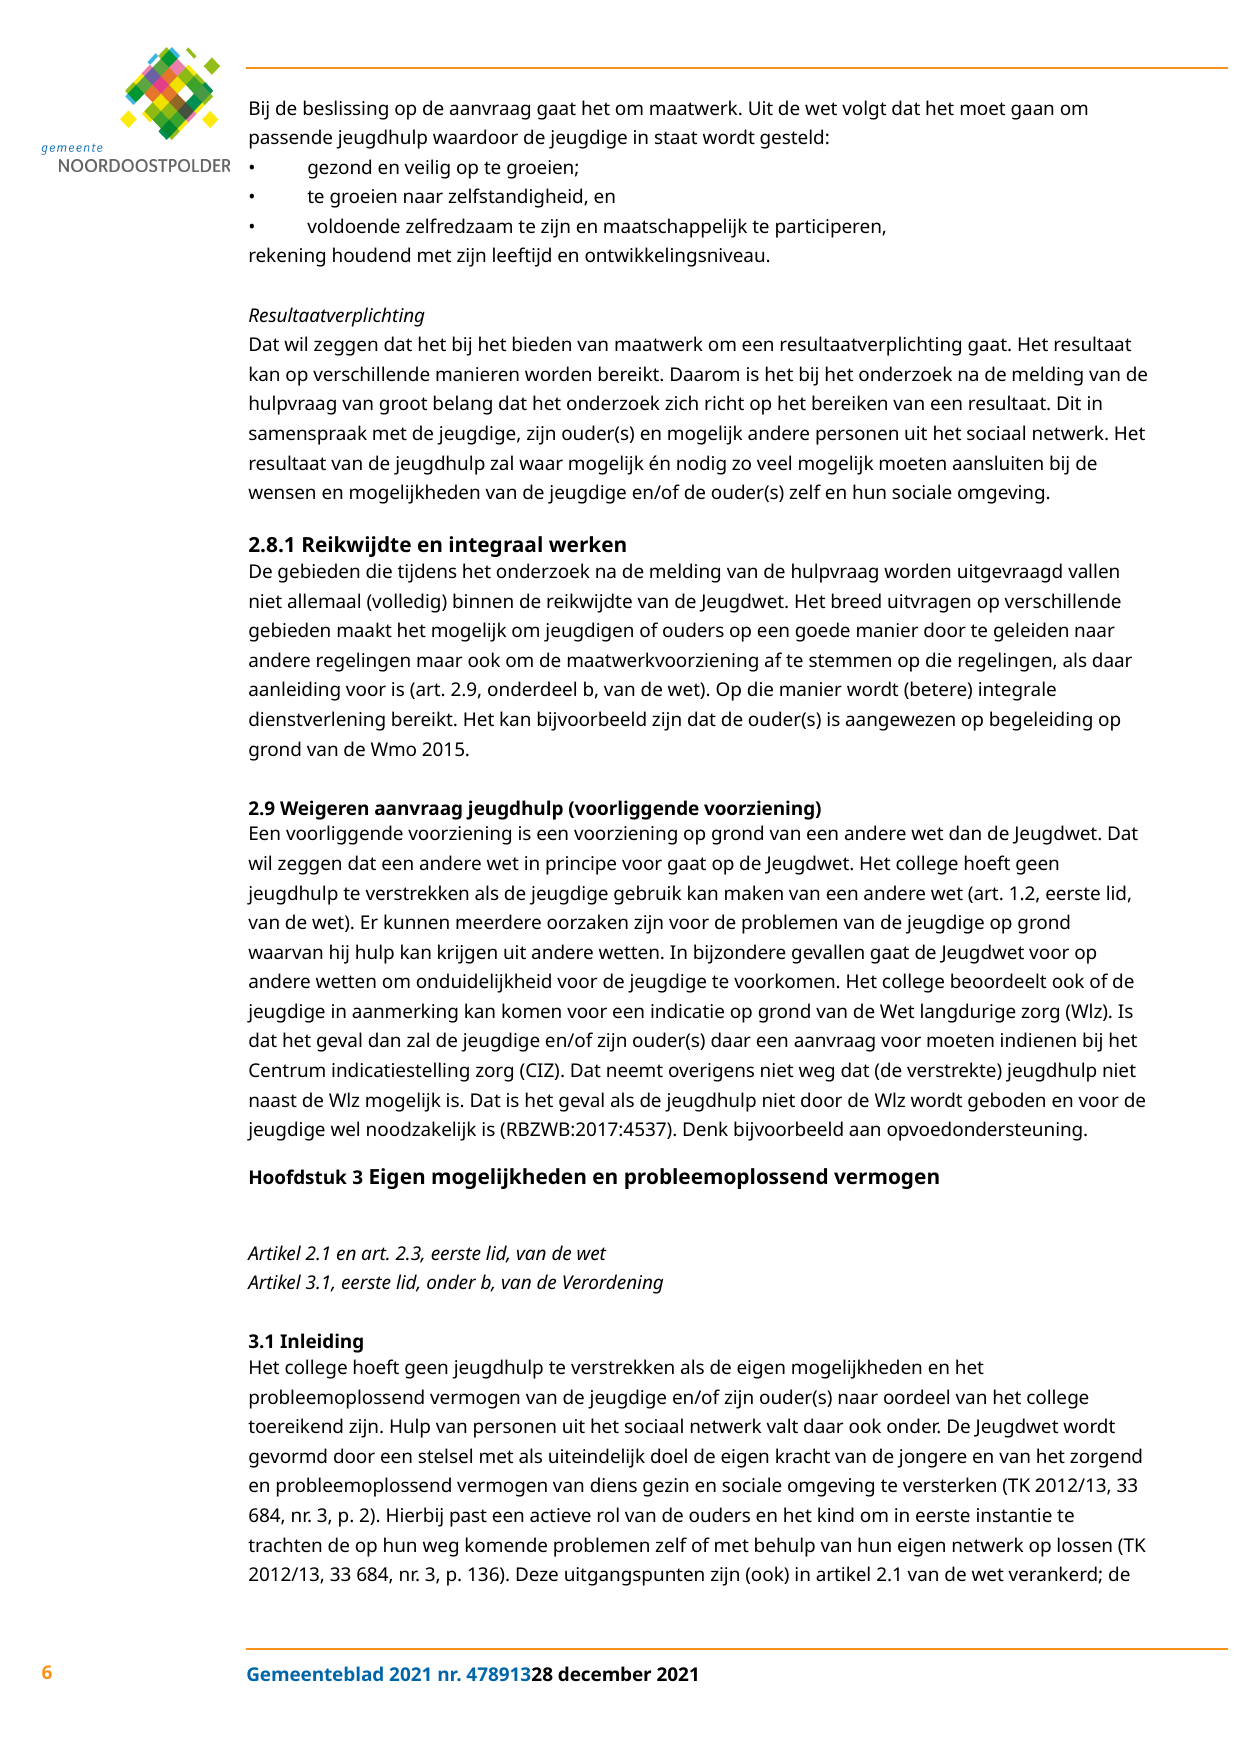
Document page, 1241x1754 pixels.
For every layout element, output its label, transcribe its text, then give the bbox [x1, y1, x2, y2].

text Bij de beslissing op de aanvraag gaat het om maatwerk. Uit de wet volgt dat het moet gaan om passende jeugdhulp waardoor de jeugdige in staat wordt gesteld: [248, 95, 1152, 150]
text Een voorliggende voorziening is een voorziening op grond van een andere wet dan de Jeugdwet. Dat wil zeggen dat een andere wet in principe voor gaat op de Jeugdwet. Het college hoeft geen jeugdhulp te verstrekken als de jeugdige gebruik kan maken van een andere wet (art. 1.2, eerste lid, van de wet). Er kunnen meerdere oorzaken zijn voor de problemen van de jeugdige op grond waarvan hij hulp kan krijgen uit andere wetten. In bijzondere gevallen gaat de Jeugdwet voor op andere wetten om onduidelijkheid voor de jeugdige te voorkomen. Het college beoordeelt ook of de jeugdige in aanmerking kan komen voor een indicatie op grond van de Wet langdurige zorg (Wlz). Is dat het geval dan zal de jeugdige en/of zijn ouder(s) daar een aanvraag voor moeten indienen bij het Centrum indicatiestelling zorg (CIZ). Dat neemt overigens niet weg dat (de verstrekte) jeugdhulp niet naast de Wlz mogelijk is. Dat is het geval als de jeugdhulp niet door de Wlz wordt geboden en voor de jeugdige wel noodzakelijk is (RBZWB:2017:4537). Denk bijvoorbeeld aan opvoedondersteuning. [248, 821, 1152, 1142]
list te groeien naar zelfstandigheid, en [248, 183, 1152, 209]
text rekening houdend met zijn leeftijd en ontwikkelingsniveau. [248, 243, 1152, 268]
text Resultaatverplichting [248, 302, 1152, 328]
list gezond en veilig op te groeien; [248, 154, 1152, 180]
text 2.8.1 Reikwijdte en integraal werken [248, 530, 1152, 558]
text De gebieden die tijdens het onderzoek na de melding van de hulpvraag worden uitgevraagd vallen niet allemaal (volledig) binnen de reikwijdte van de Jeugdwet. Het breed uitvragen op verschillende gebieden maakt het mogelijk om jeugdigen of ouders op een goede manier door te geleiden naar andere regelingen maar ook om de maatwerkvoorziening af te stemmen op die regelingen, als daar aanleiding voor is (art. 2.9, onderdeel b, van de wet). Op die manier wordt (betere) integrale dienstverlening bereikt. Het kan bijvoorbeeld zijn dat de ouder(s) is aangewezen op begeleiding op grond van de Wmo 2015. [248, 558, 1152, 761]
text Het college hoeft geen jeugdhulp te verstrekken als de eigen mogelijkheden en het probleemoplossend vermogen van de jeugdige en/of zijn ouder(s) naar oordeel van het college toereikend zijn. Hulp van personen uit het sociaal netwerk valt daar ook onder. De Jeugdwet wordt gevormd door een stelsel met als uiteindelijk doel de eigen kracht van de jongere en van het zorgend en probleemoplossend vermogen van diens gezin en sociale omgeving te versterken (TK 2012/13, 33 684, nr. 3, p. 2). Hierbij past een actieve rol van de ouders en het kind om in eerste instantie te trachten de op hun weg komende problemen zelf of met behulp van hun eigen netwerk op lossen (TK 2012/13, 33 684, nr. 3, p. 136). Deze uitgangspunten zijn (ook) in artikel 2.1 van de wet verankerd; de [248, 1354, 1152, 1587]
text Artikel 2.1 en art. 2.3, eerste lid, van de wet [248, 1240, 1152, 1266]
text 3.1 Inleiding [248, 1328, 1152, 1354]
list voldoende zelfredzaam te zijn en maatschappelijk te participeren, [248, 213, 1152, 239]
text Artikel 3.1, eerste lid, onder b, van de Verordening [248, 1269, 1152, 1295]
text 2.9 Weigeren aanvraag jeugdhulp (voorliggende voorziening) [248, 795, 1152, 821]
text Hoofdstuk 3 Eigen mogelijkheden en probleemoplossend vermogen [248, 1162, 1152, 1191]
text Dat wil zeggen dat het bij het bieden van maatwerk om een resultaatverplichting gaat. Het resultaat kan op verschillende manieren worden bereikt. Daarom is het bij het onderzoek na de melding van de hulpvraag van groot belang dat het onderzoek zich richt op het bereiken van een resultaat. Dit in samenspraak met de jeugdige, zijn ouder(s) en mogelijk andere personen uit het sociaal netwerk. Het resultaat van de jeugdhulp zal waar mogelijk én nodig zo veel mogelijk moeten aansluiten bij de wensen en mogelijkheden van de jeugdige en/of de ouder(s) zelf en hun sociale omgeving. [248, 331, 1152, 505]
picture [41, 47, 231, 172]
